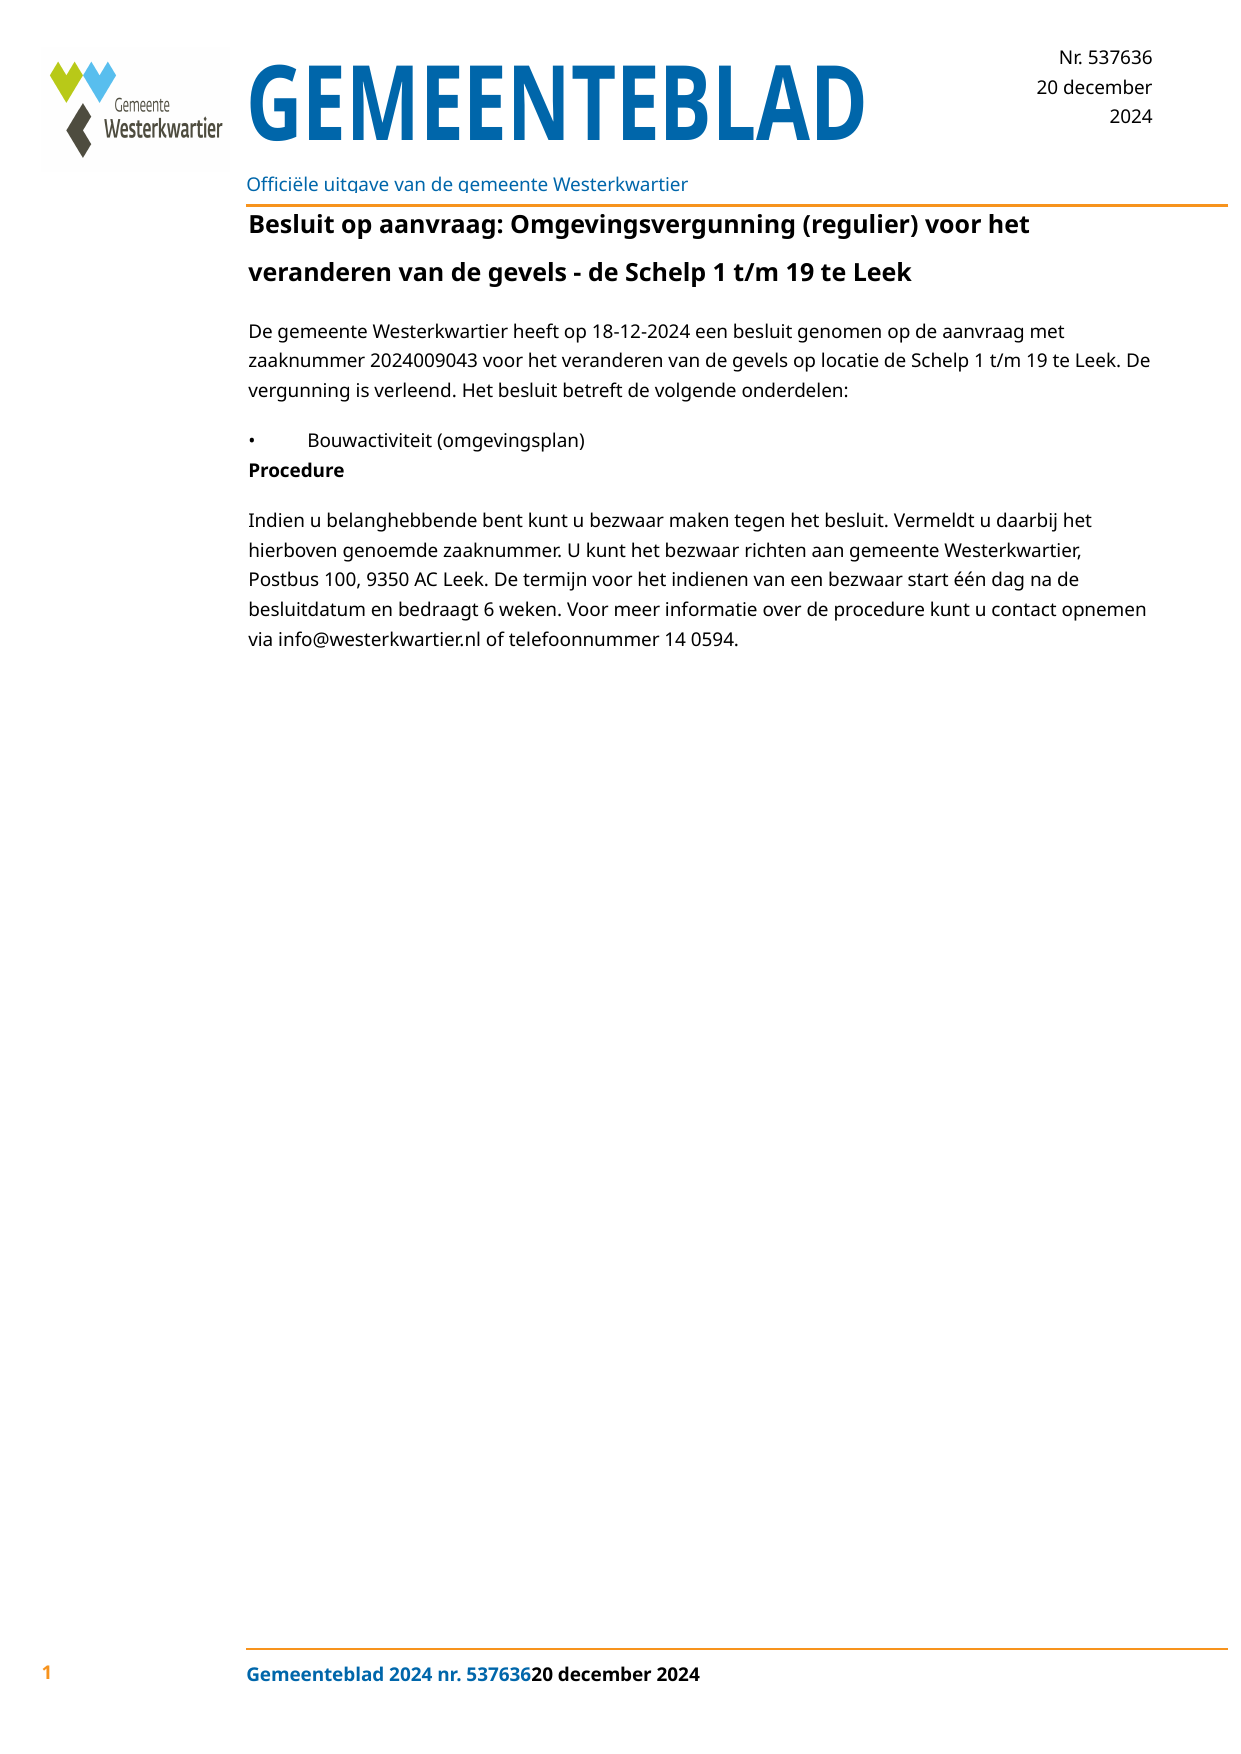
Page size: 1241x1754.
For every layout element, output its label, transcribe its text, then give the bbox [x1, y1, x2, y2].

list Bouwactiviteit (omgevingsplan) [248, 427, 1152, 453]
text De gemeente Westerkwartier heeft op 18-12-2024 een besluit genomen op de aanvraag met zaaknummer 2024009043 voor het veranderen van de gevels op locatie de Schelp 1 t/m 19 te Leek. De vergunning is verleend. Het besluit betreft de volgende onderdelen: [248, 318, 1152, 403]
text Indien u belanghebbende bent kunt u bezwaar maken tegen het besluit. Vermeldt u daarbij het hierboven genoemde zaaknummer. U kunt het bezwaar richten aan gemeente Westerkwartier, Postbus 100, 9350 AC Leek. De termijn voor het indienen van een bezwaar start één dag na de besluitdatum en bedraagt 6 weken. Voor meer informatie over de procedure kunt u contact opnemen via info@westerkwartier.nl of telefoonnummer 14 0594. [248, 507, 1152, 652]
text Procedure [248, 457, 1152, 483]
text Besluit op aanvraag: Omgevingsvergunning (regulier) voor het veranderen van de gevels - de Schelp 1 t/m 19 te Leek [248, 207, 1152, 288]
picture [41, 47, 231, 172]
